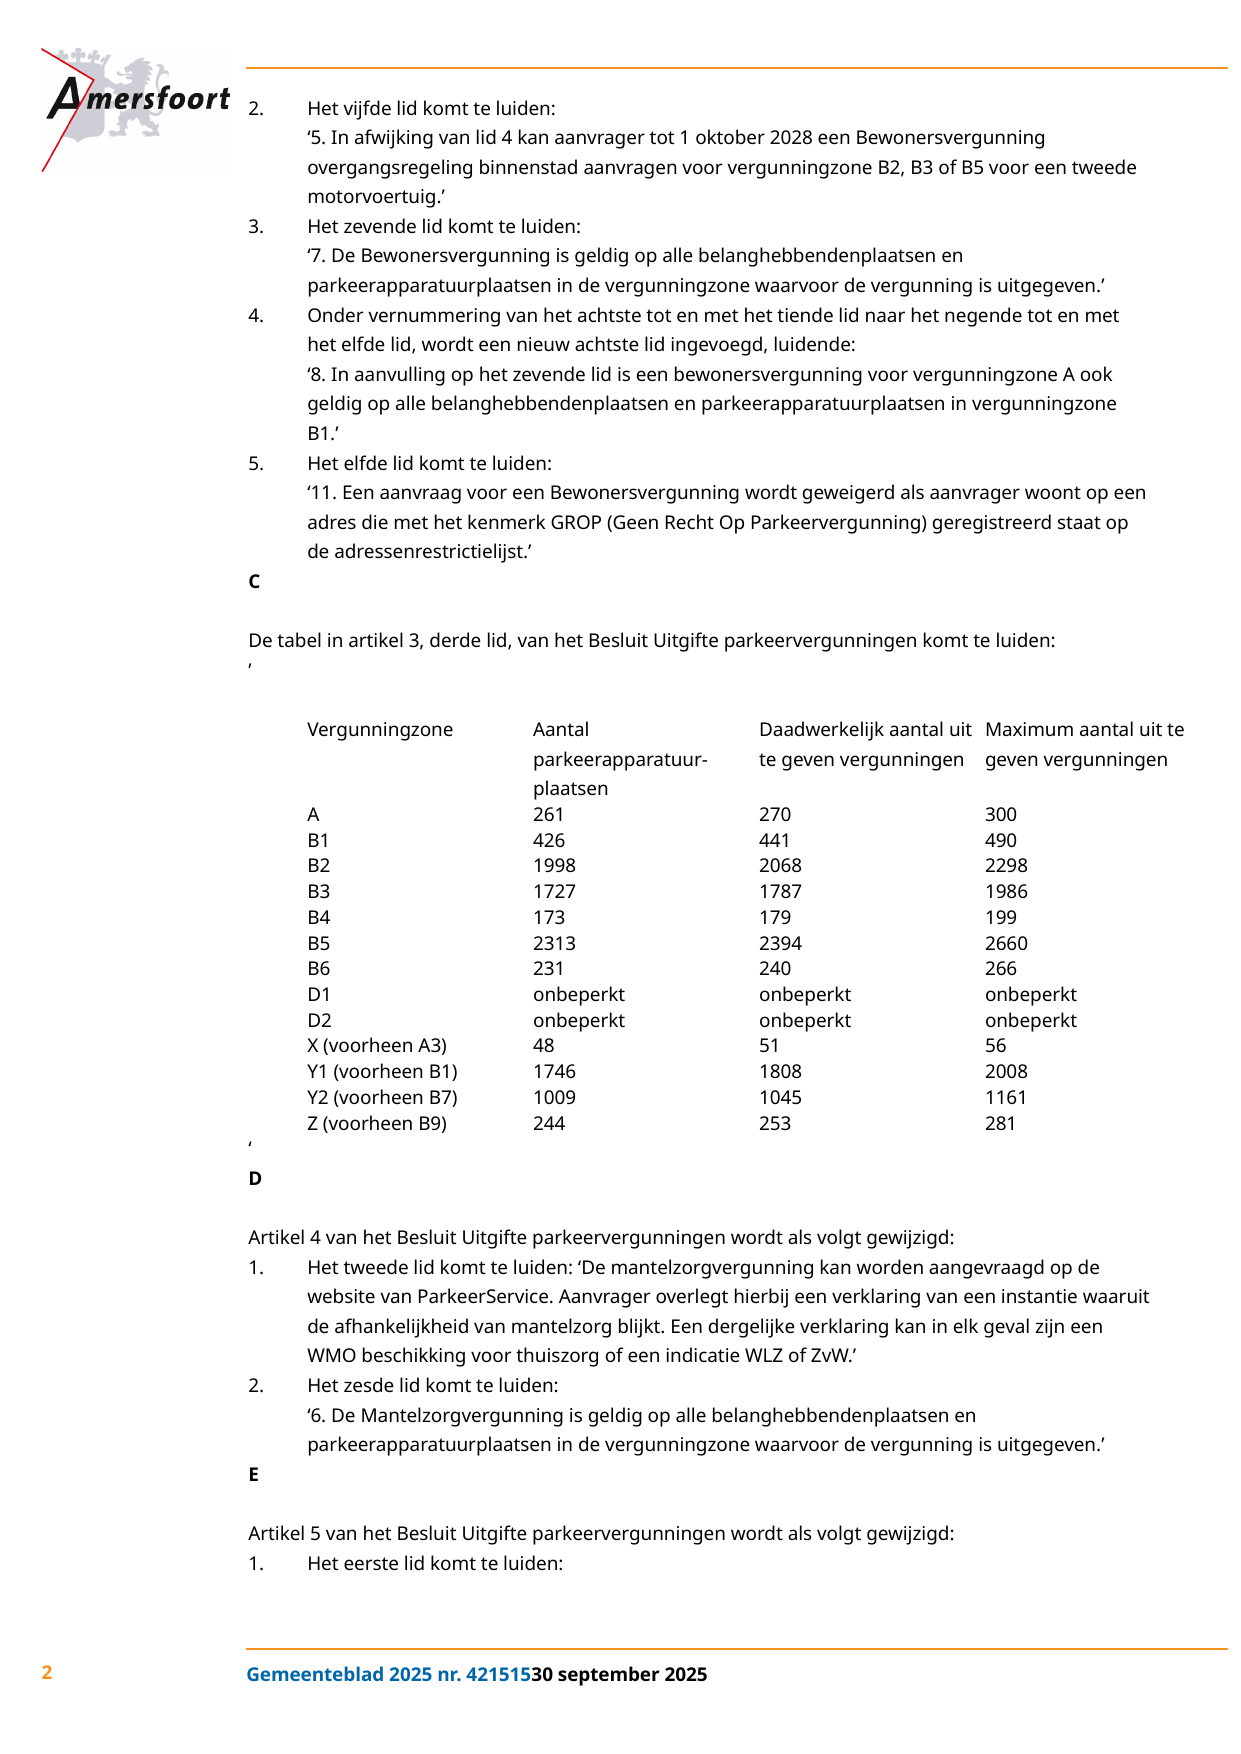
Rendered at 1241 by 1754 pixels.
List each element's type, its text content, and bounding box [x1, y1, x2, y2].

table_cell 1161 [985, 1084, 1211, 1110]
table_cell 266 [985, 955, 1211, 981]
table_cell 253 [759, 1110, 985, 1136]
table_cell 2660 [985, 930, 1211, 955]
table_cell A [307, 801, 533, 827]
table_header Daadwerkelijk aantal uit te geven vergunningen [759, 716, 985, 801]
table_cell 1998 [533, 853, 759, 878]
table_cell B6 [307, 955, 533, 981]
table_cell B2 [307, 853, 533, 878]
table_cell 1986 [985, 878, 1211, 904]
table_cell 199 [985, 904, 1211, 930]
table_cell D2 [307, 1007, 533, 1033]
text ’ [248, 657, 1152, 683]
list ‘6. De Mantelzorgvergunning is geldig op alle belanghebbendenplaatsen en parkeerapparatuurplaatsen in de vergunningzone waarvoor de vergunning is uitgegeven.’ [248, 1402, 1152, 1457]
table_cell 2313 [533, 930, 759, 955]
table_cell 2008 [985, 1058, 1211, 1084]
table_cell 2394 [759, 930, 985, 955]
list ‘8. In aanvulling op het zevende lid is een bewonersvergunning voor vergunningzone A ook geldig op alle belanghebbendenplaatsen en parkeerapparatuurplaatsen in vergunningzone B1.’ [248, 361, 1152, 446]
table_cell 300 [985, 801, 1211, 827]
table_header Aantal parkeerapparatuur-plaatsen [533, 716, 759, 801]
table_cell 2298 [985, 853, 1211, 878]
table_header Maximum aantal uit te geven vergunningen [985, 716, 1211, 801]
table_cell 244 [533, 1110, 759, 1136]
text Artikel 5 van het Besluit Uitgifte parkeervergunningen wordt als volgt gewijzigd: [248, 1520, 1152, 1546]
text Artikel 4 van het Besluit Uitgifte parkeervergunningen wordt als volgt gewijzigd: [248, 1224, 1152, 1250]
table_cell onbeperkt [759, 981, 985, 1007]
table_cell 56 [985, 1033, 1211, 1058]
table_cell 426 [533, 827, 759, 852]
table_cell D1 [307, 981, 533, 1007]
text ‘ [248, 1136, 1152, 1161]
table_cell 1009 [533, 1084, 759, 1110]
table_cell 1787 [759, 878, 985, 904]
table_cell B5 [307, 930, 533, 955]
text D [248, 1165, 1152, 1191]
table_cell onbeperkt [985, 981, 1211, 1007]
list ‘11. Een aanvraag voor een Bewonersvergunning wordt geweigerd als aanvrager woont op een adres die met het kenmerk GROP (Geen Recht Op Parkeervergunning) geregistreerd staat op de adressenrestrictielijst.’ [248, 479, 1152, 564]
table_cell B1 [307, 827, 533, 852]
text E [248, 1461, 1152, 1487]
table_header Vergunningzone [307, 716, 533, 801]
table_cell 1045 [759, 1084, 985, 1110]
table_cell 240 [759, 955, 985, 981]
table_cell Z (voorheen B9) [307, 1110, 533, 1136]
table_cell 179 [759, 904, 985, 930]
picture [41, 47, 231, 172]
table_cell onbeperkt [759, 1007, 985, 1033]
table_cell onbeperkt [533, 981, 759, 1007]
table_cell 490 [985, 827, 1211, 852]
table_cell 441 [759, 827, 985, 852]
table_cell 1808 [759, 1058, 985, 1084]
text C [248, 568, 1152, 594]
table_cell 270 [759, 801, 985, 827]
table_cell 1727 [533, 878, 759, 904]
table_cell B4 [307, 904, 533, 930]
text De tabel in artikel 3, derde lid, van het Besluit Uitgifte parkeervergunningen komt te luiden: [248, 627, 1152, 653]
list Het eerste lid komt te luiden: [248, 1550, 1152, 1576]
table_cell 281 [985, 1110, 1211, 1136]
table_cell onbeperkt [985, 1007, 1211, 1033]
table_cell 2068 [759, 853, 985, 878]
table_cell X (voorheen A3) [307, 1033, 533, 1058]
table_cell Y1 (voorheen B1) [307, 1058, 533, 1084]
list Het elfde lid komt te luiden: [248, 450, 1152, 476]
list Het vijfde lid komt te luiden: [248, 95, 1152, 121]
list ‘7. De Bewonersvergunning is geldig op alle belanghebbendenplaatsen en parkeerapparatuurplaatsen in de vergunningzone waarvoor de vergunning is uitgegeven.’ [248, 243, 1152, 298]
list Het zevende lid komt te luiden: [248, 213, 1152, 239]
list Onder vernummering van het achtste tot en met het tiende lid naar het negende tot en met het elfde lid, wordt een nieuw achtste lid ingevoegd, luidende: [248, 302, 1152, 357]
table_cell 231 [533, 955, 759, 981]
table_cell B3 [307, 878, 533, 904]
list Het tweede lid komt te luiden: ‘De mantelzorgvergunning kan worden aangevraagd op de website van ParkeerService. Aanvrager overlegt hierbij een verklaring van een instantie waaruit de afhankelijkheid van mantelzorg blijkt. Een dergelijke verklaring kan in elk geval zijn een WMO beschikking voor thuiszorg of een indicatie WLZ of ZvW.’ [248, 1254, 1152, 1368]
table_cell 173 [533, 904, 759, 930]
table_cell 51 [759, 1033, 985, 1058]
table_cell Y2 (voorheen B7) [307, 1084, 533, 1110]
list ‘5. In afwijking van lid 4 kan aanvrager tot 1 oktober 2028 een Bewonersvergunning overgangsregeling binnenstad aanvragen voor vergunningzone B2, B3 of B5 voor een tweede motorvoertuig.’ [248, 124, 1152, 209]
table_cell 261 [533, 801, 759, 827]
table_cell onbeperkt [533, 1007, 759, 1033]
table_cell 1746 [533, 1058, 759, 1084]
table_cell 48 [533, 1033, 759, 1058]
list Het zesde lid komt te luiden: [248, 1372, 1152, 1398]
